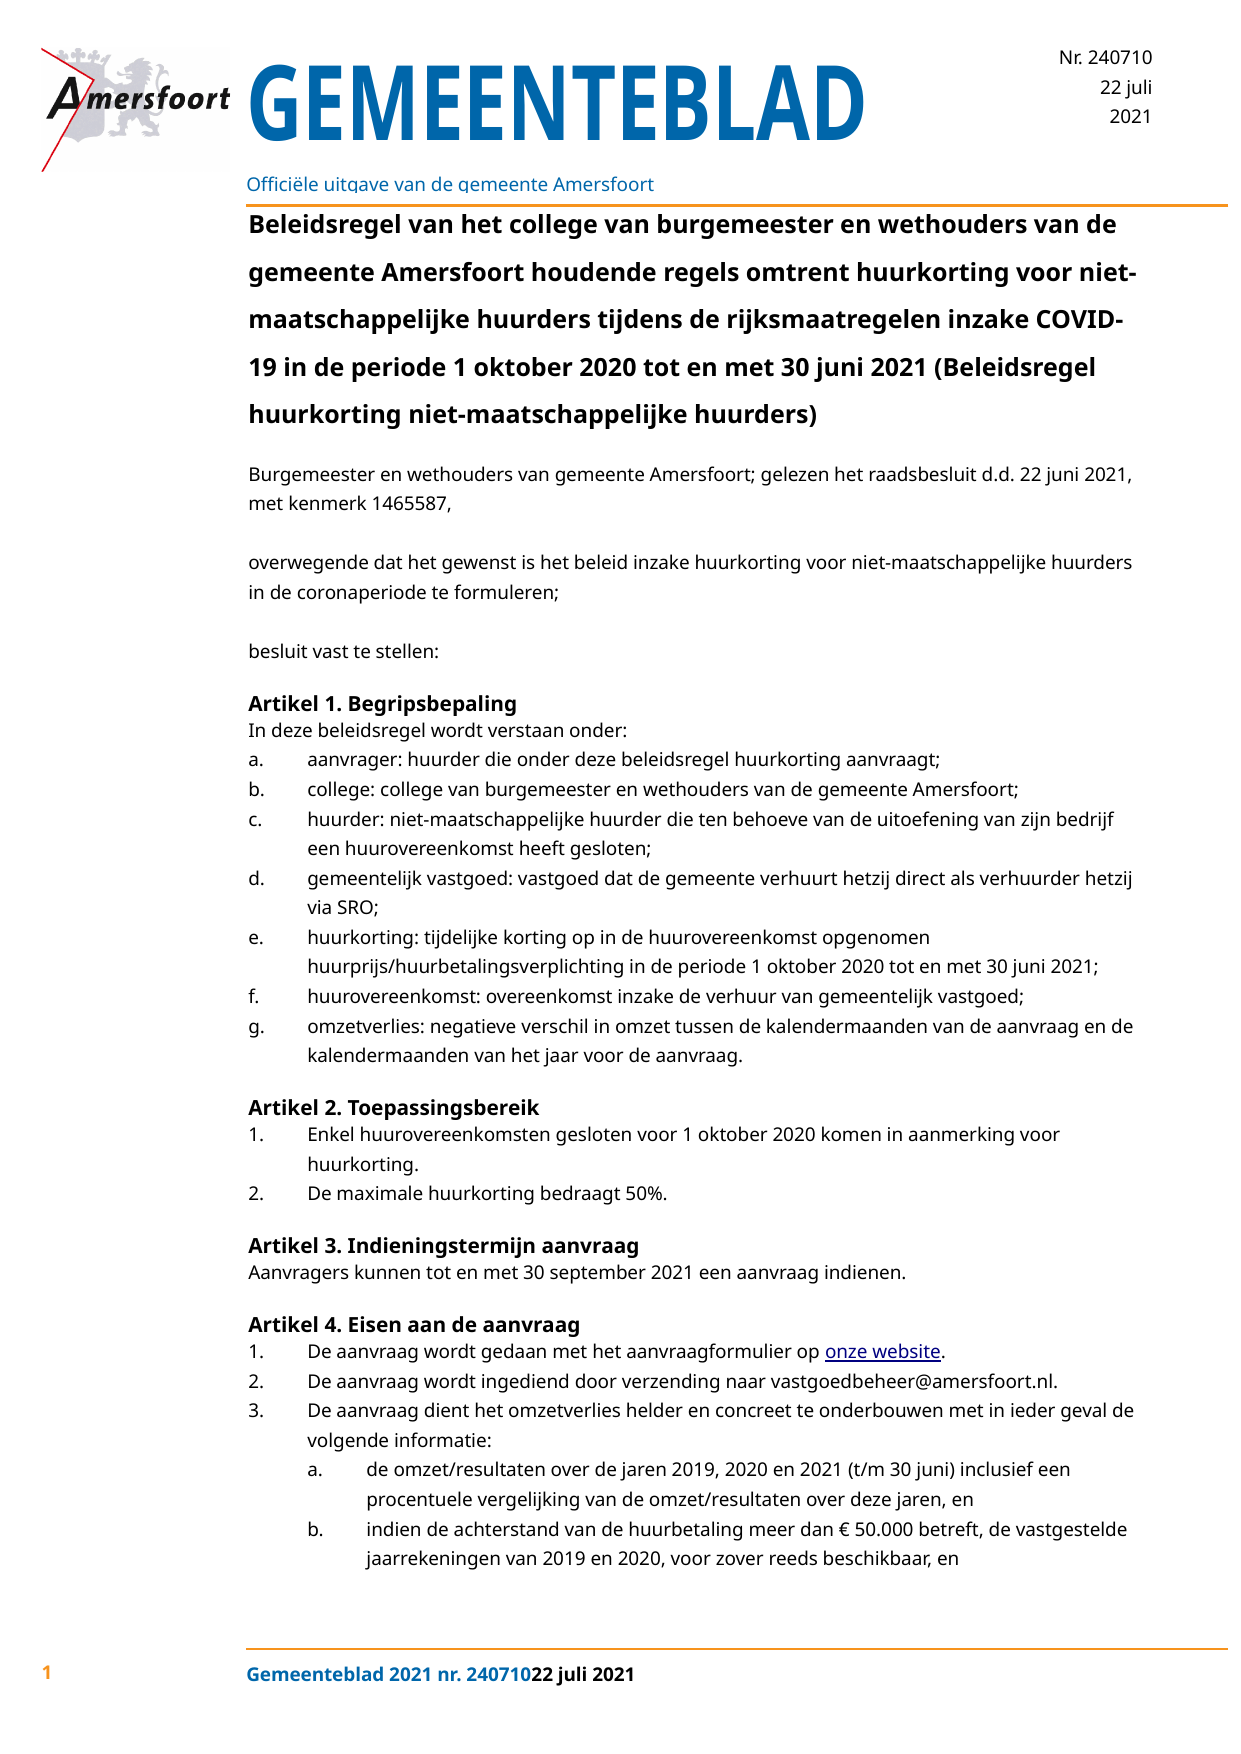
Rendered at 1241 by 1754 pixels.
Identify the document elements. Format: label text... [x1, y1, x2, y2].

text Artikel 3. Indieningstermijn aanvraag [248, 1231, 1152, 1259]
text Artikel 4. Eisen aan de aanvraag [248, 1310, 1152, 1338]
text Artikel 1. Begripsbepaling [248, 689, 1152, 717]
text Burgemeester en wethouders van gemeente Amersfoort; gelezen het raadsbesluit d.d. 22 juni 2021, met kenmerk 1465587, [248, 461, 1152, 516]
picture [41, 47, 231, 172]
text In deze beleidsregel wordt verstaan onder: [248, 717, 1152, 743]
list huurovereenkomst: overeenkomst inzake de verhuur van gemeentelijk vastgoed; [248, 983, 1152, 1009]
list Enkel huurovereenkomsten gesloten voor 1 oktober 2020 komen in aanmerking voor huurkorting. [248, 1121, 1152, 1177]
list de omzet/resultaten over de jaren 2019, 2020 en 2021 (t/m 30 juni) inclusief een procentuele vergelijking van de omzet/resultaten over deze jaren, en [307, 1457, 1152, 1512]
list De aanvraag wordt ingediend door verzending naar vastgoedbeheer@amersfoort.nl. [248, 1368, 1152, 1393]
list De aanvraag wordt gedaan met het aanvraagformulier op onze website. [248, 1338, 1152, 1364]
text Beleidsregel van het college van burgemeester en wethouders van de gemeente Amersfoort houdende regels omtrent huurkorting voor niet-maatschappelijke huurders tijdens de rijksmaatregelen inzake COVID-19 in de periode 1 oktober 2020 tot en met 30 juni 2021 (Beleidsregel huurkorting niet-maatschappelijke huurders) [248, 207, 1152, 431]
list De maximale huurkorting bedraagt 50%. [248, 1181, 1152, 1206]
list omzetverlies: negatieve verschil in omzet tussen de kalendermaanden van de aanvraag en de kalendermaanden van het jaar voor de aanvraag. [248, 1013, 1152, 1068]
text overwegende dat het gewenst is het beleid inzake huurkorting voor niet-maatschappelijke huurders in de coronaperiode te formuleren; [248, 549, 1152, 605]
list gemeentelijk vastgoed: vastgoed dat de gemeente verhuurt hetzij direct als verhuurder hetzij via SRO; [248, 865, 1152, 920]
list huurder: niet-maatschappelijke huurder die ten behoeve van de uitoefening van zijn bedrijf een huurovereenkomst heeft gesloten; [248, 806, 1152, 861]
list college: college van burgemeester en wethouders van de gemeente Amersfoort; [248, 776, 1152, 802]
list De aanvraag dient het omzetverlies helder en concreet te onderbouwen met in ieder geval de volgende informatie: [248, 1397, 1152, 1453]
text Aanvragers kunnen tot en met 30 september 2021 een aanvraag indienen. [248, 1259, 1152, 1285]
list aanvrager: huurder die onder deze beleidsregel huurkorting aanvraagt; [248, 747, 1152, 772]
text besluit vast te stellen: [248, 638, 1152, 664]
list huurkorting: tijdelijke korting op in de huurovereenkomst opgenomen huurprijs/huurbetalingsverplichting in de periode 1 oktober 2020 tot en met 30 juni 2021; [248, 924, 1152, 979]
text Artikel 2. Toepassingsbereik [248, 1093, 1152, 1121]
list indien de achterstand van de huurbetaling meer dan € 50.000 betreft, de vastgestelde jaarrekeningen van 2019 en 2020, voor zover reeds beschikbaar, en [307, 1516, 1152, 1571]
